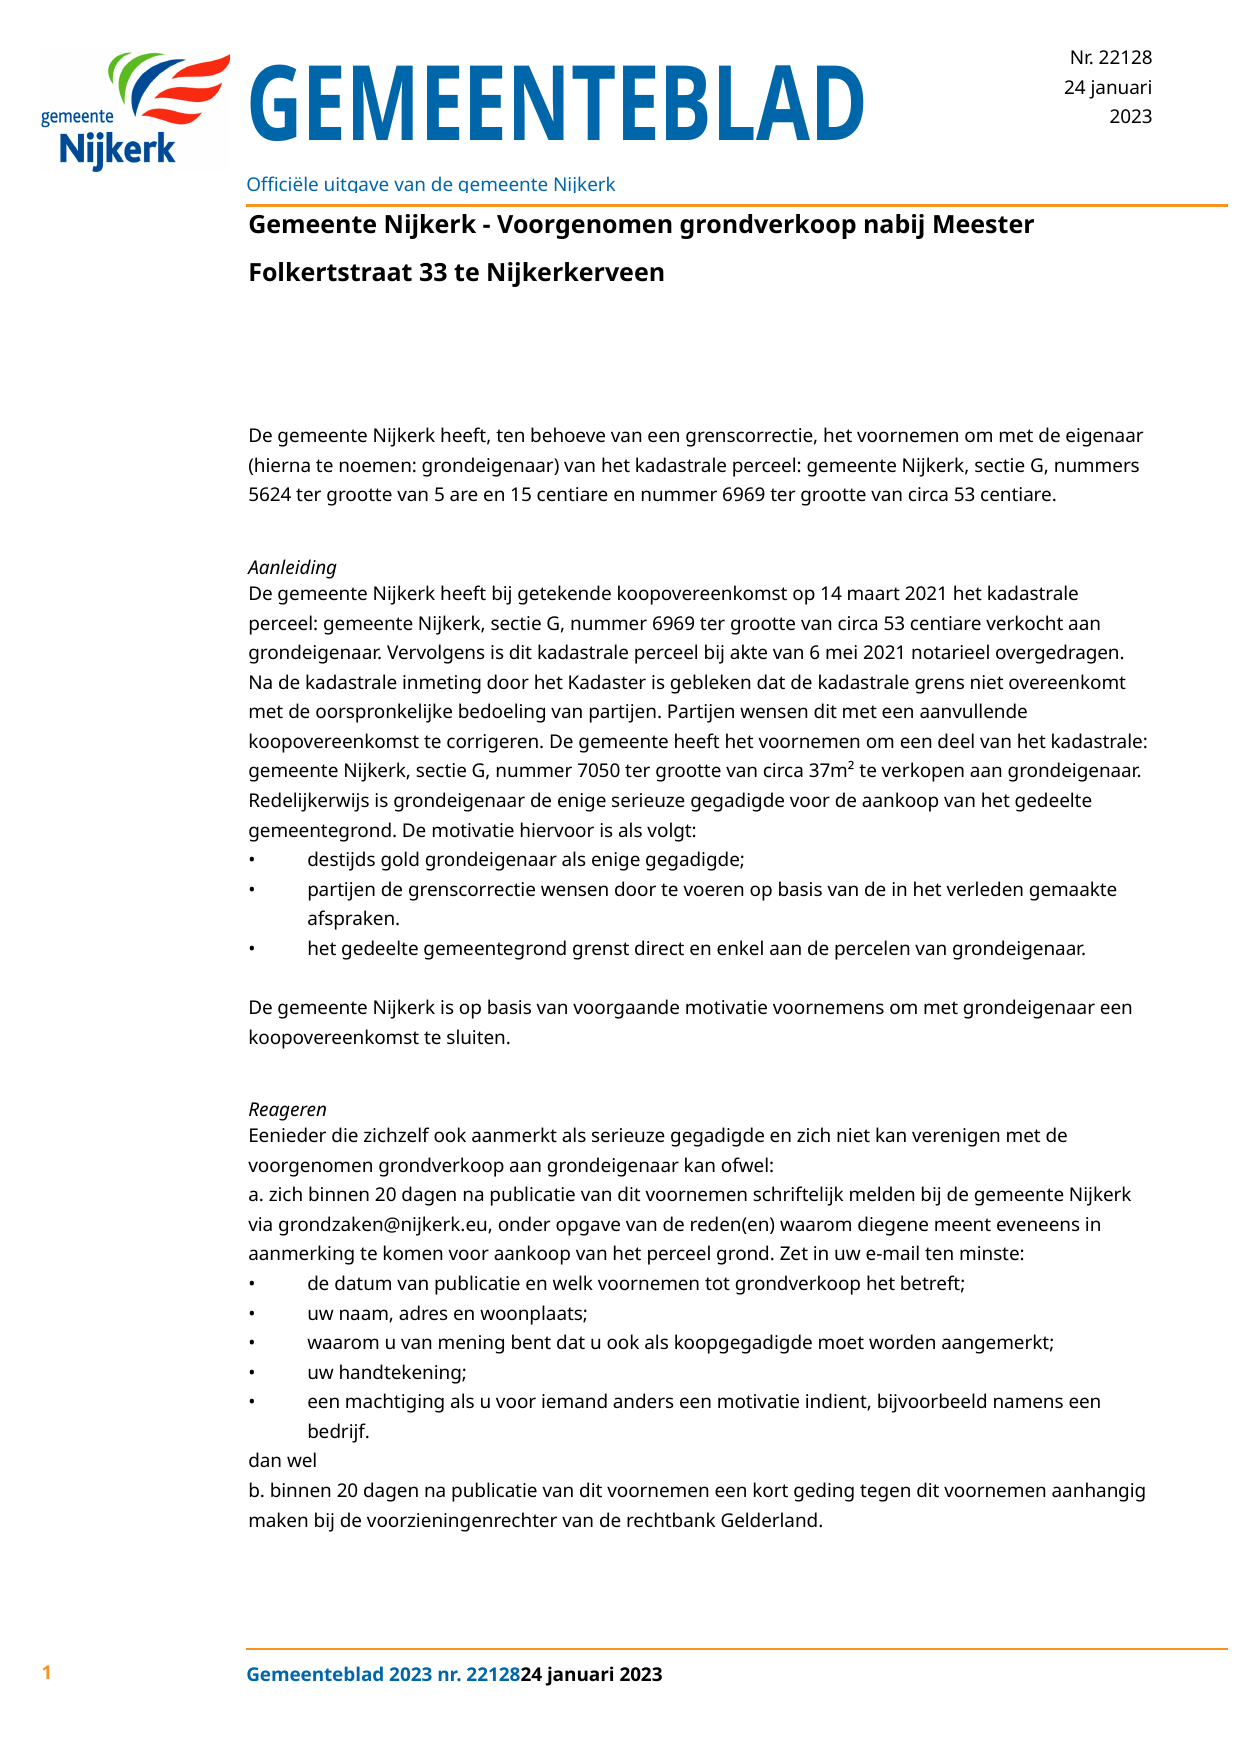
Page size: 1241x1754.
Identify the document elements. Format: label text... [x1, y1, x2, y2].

list uw naam, adres en woonplaats; [248, 1300, 1152, 1326]
list partijen de grenscorrectie wensen door te voeren op basis van de in het verleden gemaakte afspraken. [248, 876, 1152, 931]
list het gedeelte gemeentegrond grenst direct en enkel aan de percelen van grondeigenaar. [248, 935, 1152, 961]
list uw handtekening; [248, 1359, 1152, 1385]
list een machtiging als u voor iemand anders een motivatie indient, bijvoorbeeld namens een bedrijf. [248, 1388, 1152, 1444]
text Reageren [248, 1097, 1152, 1122]
text De gemeente Nijkerk heeft, ten behoeve van een grenscorrectie, het voornemen om met de eigenaar (hierna te noemen: grondeigenaar) van het kadastrale perceel: gemeente Nijkerk, sectie G, nummers 5624 ter grootte van 5 are en 15 centiare en nummer 6969 ter grootte van circa 53 centiare. [248, 422, 1152, 507]
list de datum van publicatie en welk voornemen tot grondverkoop het betreft; [248, 1270, 1152, 1296]
list destijds gold grondeigenaar als enige gegadigde; [248, 846, 1152, 872]
picture [41, 47, 231, 172]
text a. zich binnen 20 dagen na publicatie van dit voornemen schriftelijk melden bij de gemeente Nijkerk via grondzaken@nijkerk.eu, onder opgave van de reden(en) waarom diegene meent eveneens in aanmerking te komen voor aankoop van het perceel grond. Zet in uw e-mail ten minste: [248, 1181, 1152, 1266]
text dan wel [248, 1448, 1152, 1473]
text De gemeente Nijkerk is op basis van voorgaande motivatie voornemens om met grondeigenaar een koopovereenkomst te sluiten. [248, 994, 1152, 1049]
text De gemeente Nijkerk heeft bij getekende koopovereenkomst op 14 maart 2021 het kadastrale perceel: gemeente Nijkerk, sectie G, nummer 6969 ter grootte van circa 53 centiare verkocht aan grondeigenaar. Vervolgens is dit kadastrale perceel bij akte van 6 mei 2021 notarieel overgedragen. Na de kadastrale inmeting door het Kadaster is gebleken dat de kadastrale grens niet overeenkomt met de oorspronkelijke bedoeling van partijen. Partijen wensen dit met een aanvullende koopovereenkomst te corrigeren. De gemeente heeft het voornemen om een deel van het kadastrale: gemeente Nijkerk, sectie G, nummer 7050 ter grootte van circa 37m² te verkopen aan grondeigenaar. Redelijkerwijs is grondeigenaar de enige serieuze gegadigde voor de aankoop van het gedeelte gemeentegrond. De motivatie hiervoor is als volgt: [248, 580, 1152, 842]
text Aanleiding [248, 554, 1152, 580]
text b. binnen 20 dagen na publicatie van dit voornemen een kort geding tegen dit voornemen aanhangig maken bij de voorzieningenrechter van de rechtbank Gelderland. [248, 1477, 1152, 1533]
text Gemeente Nijkerk - Voorgenomen grondverkoop nabij Meester Folkertstraat 33 te Nijkerkerveen [248, 207, 1152, 288]
text Eenieder die zichzelf ook aanmerkt als serieuze gegadigde en zich niet kan verenigen met de voorgenomen grondverkoop aan grondeigenaar kan ofwel: [248, 1122, 1152, 1178]
list waarom u van mening bent dat u ook als koopgegadigde moet worden aangemerkt; [248, 1329, 1152, 1355]
